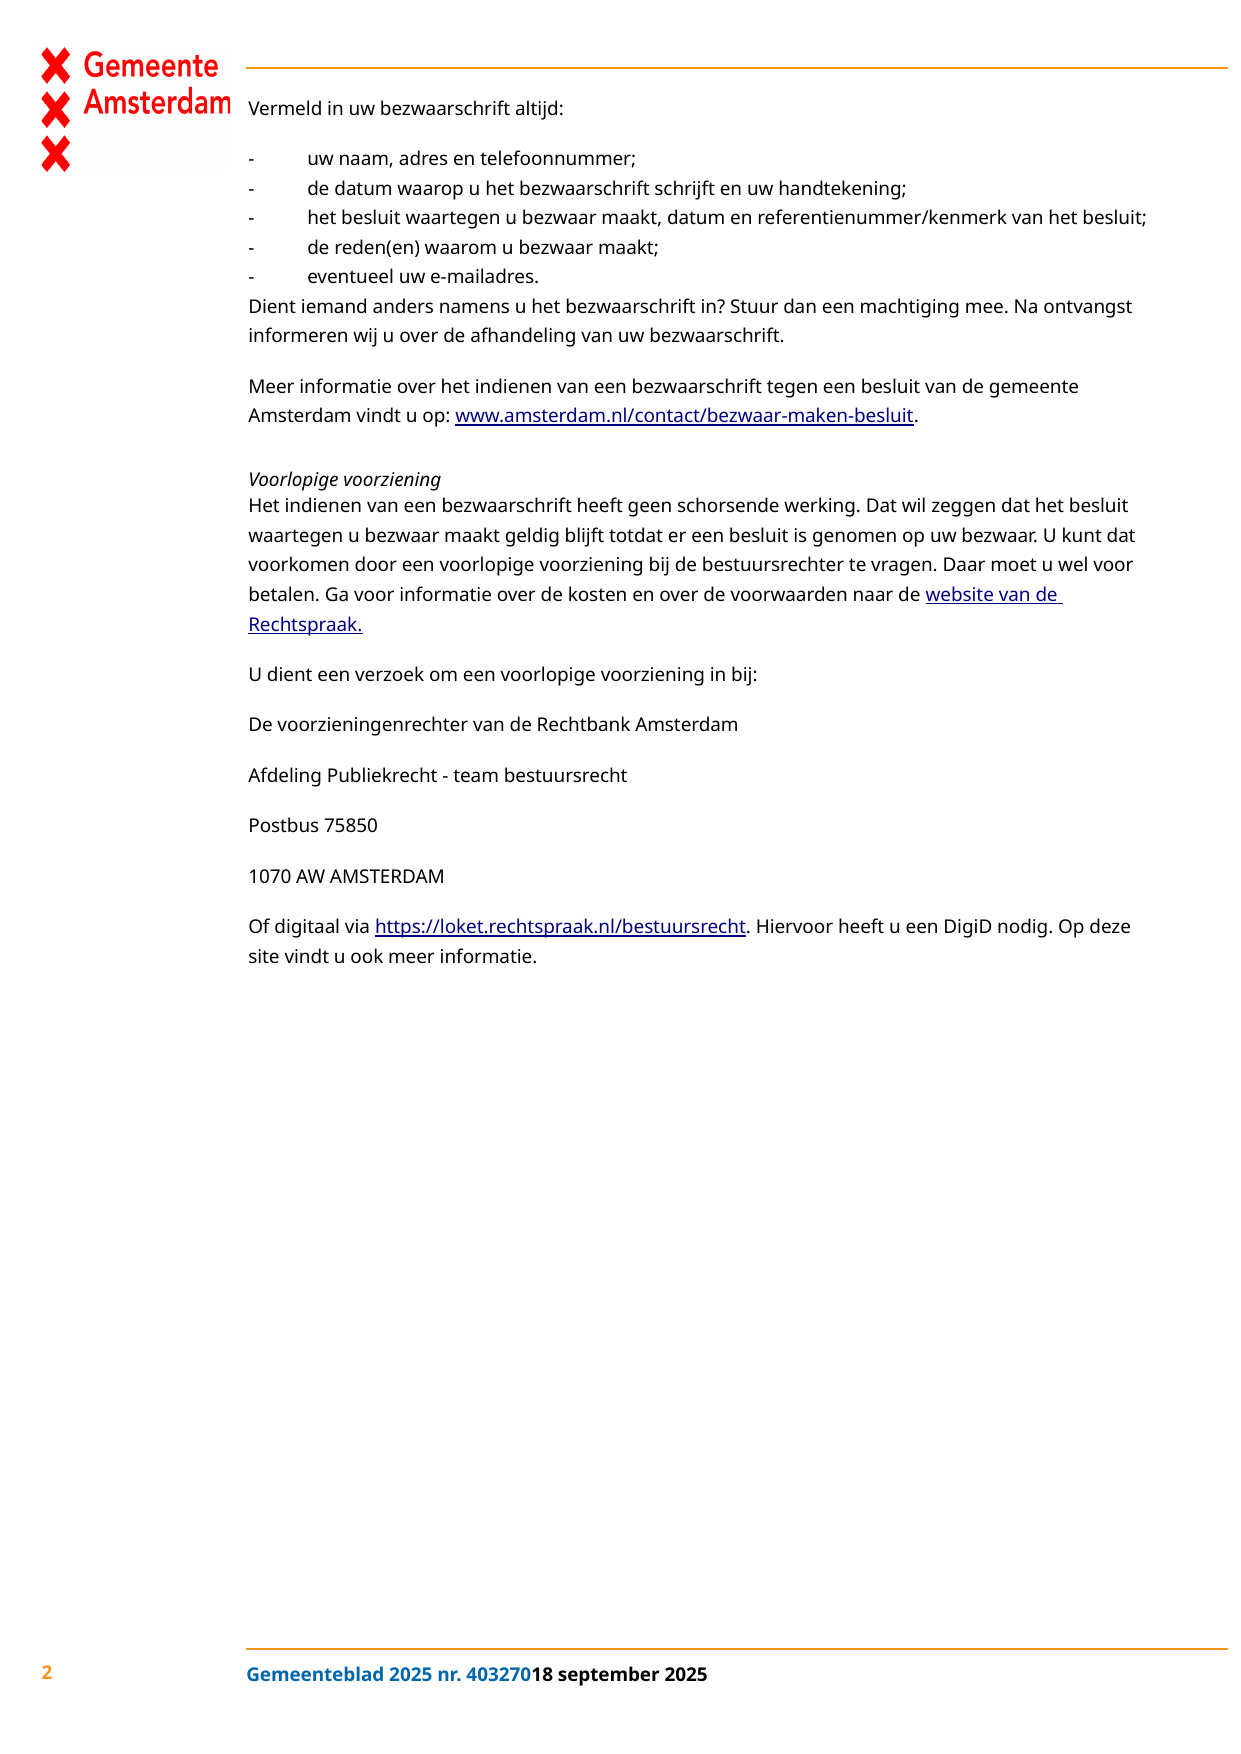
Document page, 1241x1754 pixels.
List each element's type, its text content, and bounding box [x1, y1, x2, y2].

text Of digitaal via https://loket.rechtspraak.nl/bestuursrecht. Hiervoor heeft u een DigiD nodig. Op deze site vindt u ook meer informatie. [248, 913, 1152, 968]
text U dient een verzoek om een voorlopige voorziening in bij: [248, 661, 1152, 687]
text Meer informatie over het indienen van een bezwaarschrift tegen een besluit van de gemeente Amsterdam vindt u op: www.amsterdam.nl/contact/bezwaar-maken-besluit. [248, 373, 1152, 428]
text 1070 AW AMSTERDAM [248, 863, 1152, 888]
text De voorzieningenrechter van de Rechtbank Amsterdam [248, 712, 1152, 737]
list de datum waarop u het bezwaarschrift schrijft en uw handtekening; [248, 175, 1152, 201]
text Dient iemand anders namens u het bezwaarschrift in? Stuur dan een machtiging mee. Na ontvangst informeren wij u over de afhandeling van uw bezwaarschrift. [248, 293, 1152, 348]
list uw naam, adres en telefoonnummer; [248, 145, 1152, 171]
picture [41, 47, 231, 172]
text Afdeling Publiekrecht - team bestuursrecht [248, 762, 1152, 788]
list het besluit waartegen u bezwaar maakt, datum en referentienummer/kenmerk van het besluit; [248, 204, 1152, 230]
text Het indienen van een bezwaarschrift heeft geen schorsende werking. Dat wil zeggen dat het besluit waartegen u bezwaar maakt geldig blijft totdat er een besluit is genomen op uw bezwaar. U kunt dat voorkomen door een voorlopige voorziening bij de bestuursrechter te vragen. Daar moet u wel voor betalen. Ga voor informatie over de kosten en over de voorwaarden naar de website van de Rechtspraak. [248, 492, 1152, 636]
text Vermeld in uw bezwaarschrift altijd: [248, 95, 1152, 121]
list eventueel uw e-mailadres. [248, 263, 1152, 289]
list de reden(en) waarom u bezwaar maakt; [248, 234, 1152, 260]
text Voorlopige voorziening [248, 467, 1152, 492]
text Postbus 75850 [248, 812, 1152, 838]
